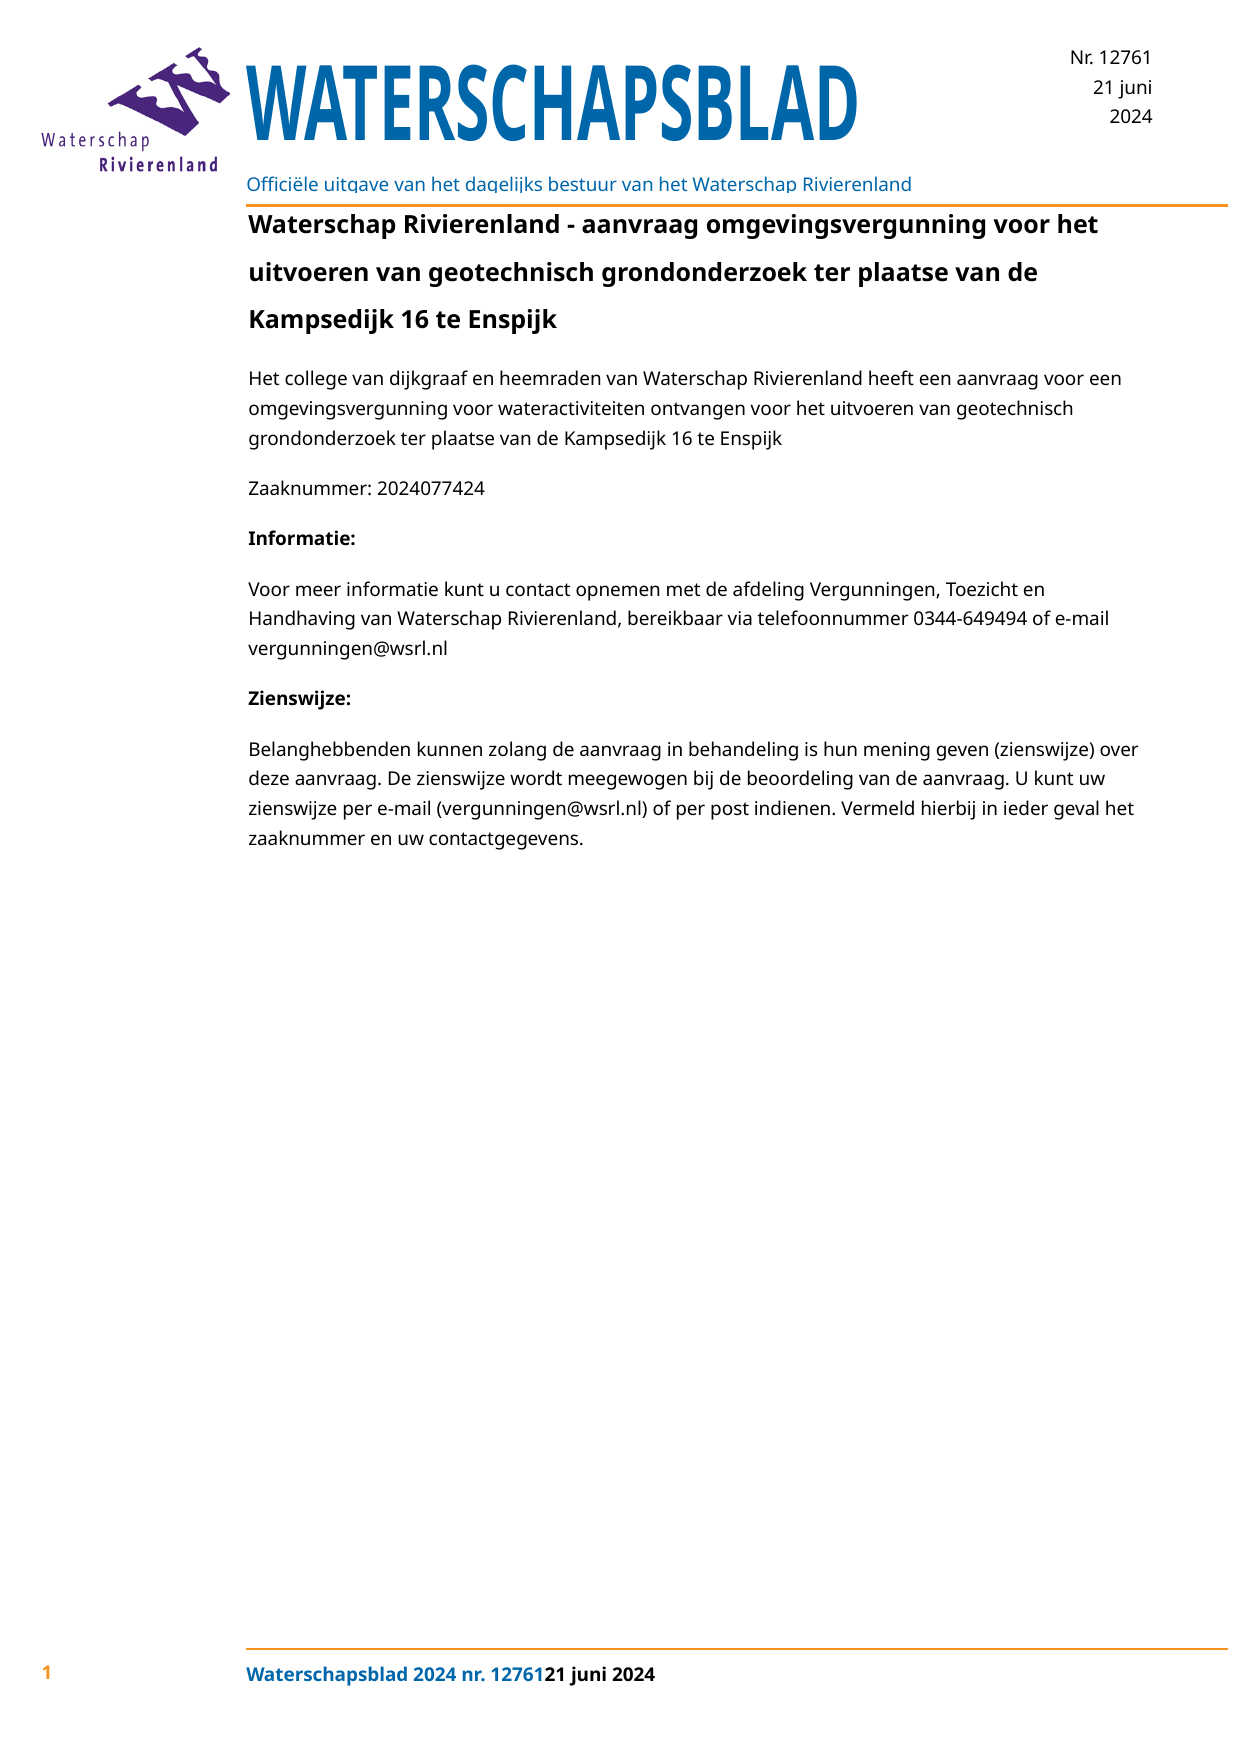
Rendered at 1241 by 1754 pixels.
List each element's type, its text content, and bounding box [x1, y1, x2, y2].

picture [41, 47, 231, 172]
text Zaaknummer: 2024077424 [248, 475, 1152, 501]
text Voor meer informatie kunt u contact opnemen met de afdeling Vergunningen, Toezicht en Handhaving van Waterschap Rivierenland, bereikbaar via telefoonnummer 0344-649494 of e-mail vergunningen@wsrl.nl [248, 576, 1152, 661]
text Waterschap Rivierenland - aanvraag omgevingsvergunning voor het uitvoeren van geotechnisch grondonderzoek ter plaatse van de Kampsedijk 16 te Enspijk [248, 207, 1152, 336]
text Het college van dijkgraaf en heemraden van Waterschap Rivierenland heeft een aanvraag voor een omgevingsvergunning voor wateractiviteiten ontvangen voor het uitvoeren van geotechnisch grondonderzoek ter plaatse van de Kampsedijk 16 te Enspijk [248, 366, 1152, 450]
text Belanghebbenden kunnen zolang de aanvraag in behandeling is hun mening geven (zienswijze) over deze aanvraag. De zienswijze wordt meegewogen bij de beoordeling van de aanvraag. U kunt uw zienswijze per e-mail (vergunningen@wsrl.nl) of per post indienen. Vermeld hierbij in ieder geval het zaaknummer en uw contactgegevens. [248, 736, 1152, 850]
text Zienswijze: [248, 686, 1152, 711]
text Informatie: [248, 526, 1152, 551]
